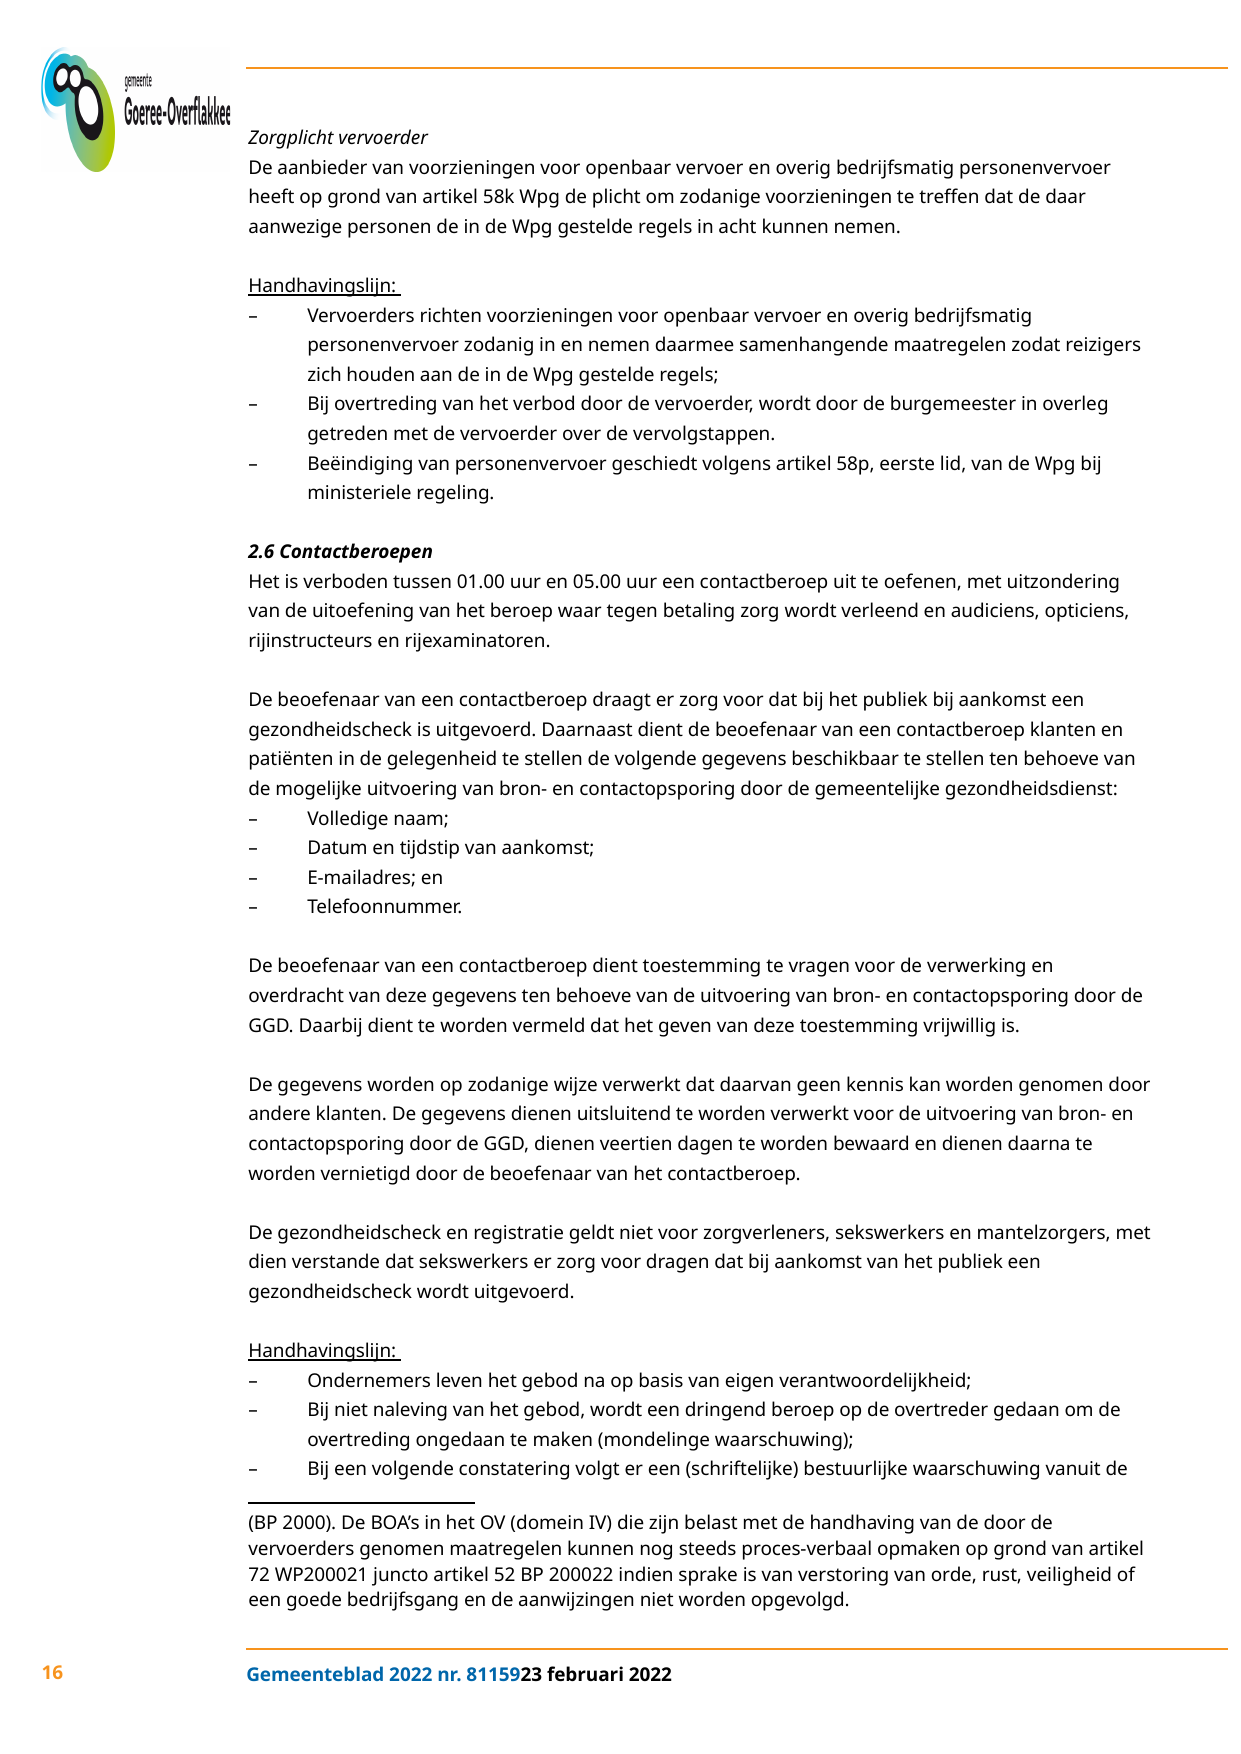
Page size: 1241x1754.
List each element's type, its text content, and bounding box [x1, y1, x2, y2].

text Handhavingslijn: [248, 272, 1152, 298]
list (BP 2000). De BOA’s in het OV (domein IV) die zijn belast met de handhaving van de door de vervoerders genomen maatregelen kunnen nog steeds proces-verbaal opmaken op grond van artikel 72 WP200021 juncto artikel 52 BP 200022 indien sprake is van verstoring van orde, rust, veiligheid of een goede bedrijfsgang en de aanwijzingen niet worden opgevolgd. [248, 1509, 1152, 1612]
text De beoefenaar van een contactberoep dient toestemming te vragen voor de verwerking en overdracht van deze gegevens ten behoeve van de uitvoering van bron- en contactopsporing door de GGD. Daarbij dient te worden vermeld dat het geven van deze toestemming vrijwillig is. [248, 953, 1152, 1038]
text Handhavingslijn: [248, 1337, 1152, 1363]
list Datum en tijdstip van aankomst; [248, 834, 1152, 860]
text De beoefenaar van een contactberoep draagt er zorg voor dat bij het publiek bij aankomst een gezondheidscheck is uitgevoerd. Daarnaast dient de beoefenaar van een contactberoep klanten en patiënten in de gelegenheid te stellen de volgende gegevens beschikbaar te stellen ten behoeve van de mogelijke uitvoering van bron- en contactopsporing door de gemeentelijke gezondheidsdienst: [248, 686, 1152, 801]
picture [41, 47, 231, 172]
list Bij overtreding van het verbod door de vervoerder, wordt door de burgemeester in overleg getreden met de vervoerder over de vervolgstappen. [248, 391, 1152, 446]
list Telefoonnummer. [248, 893, 1152, 919]
list E-mailadres; en [248, 864, 1152, 890]
text De gezondheidscheck en registratie geldt niet voor zorgverleners, sekswerkers en mantelzorgers, met dien verstande dat sekswerkers er zorg voor dragen dat bij aankomst van het publiek een gezondheidscheck wordt uitgevoerd. [248, 1219, 1152, 1304]
text De aanbieder van voorzieningen voor openbaar vervoer en overig bedrijfsmatig personenvervoer heeft op grond van artikel 58k Wpg de plicht om zodanige voorzieningen te treffen dat de daar aanwezige personen de in de Wpg gestelde regels in acht kunnen nemen. [248, 154, 1152, 239]
text Zorgplicht vervoerder [248, 124, 1152, 150]
list Volledige naam; [248, 805, 1152, 831]
text 2.6 Contactberoepen [248, 538, 1152, 564]
list Vervoerders richten voorzieningen voor openbaar vervoer en overig bedrijfsmatig personenvervoer zodanig in en nemen daarmee samenhangende maatregelen zodat reizigers zich houden aan de in de Wpg gestelde regels; [248, 302, 1152, 387]
list Bij een volgende constatering volgt er een (schriftelijke) bestuurlijke waarschuwing vanuit de [248, 1456, 1152, 1481]
text Het is verboden tussen 01.00 uur en 05.00 uur een contactberoep uit te oefenen, met uitzondering van de uitoefening van het beroep waar tegen betaling zorg wordt verleend en audiciens, opticiens, rijinstructeurs en rijexaminatoren. [248, 568, 1152, 653]
list Ondernemers leven het gebod na op basis van eigen verantwoordelijkheid; [248, 1367, 1152, 1393]
text De gegevens worden op zodanige wijze verwerkt dat daarvan geen kennis kan worden genomen door andere klanten. De gegevens dienen uitsluitend te worden verwerkt voor de uitvoering van bron- en contactopsporing door de GGD, dienen veertien dagen te worden bewaard en dienen daarna te worden vernietigd door de beoefenaar van het contactberoep. [248, 1071, 1152, 1186]
list Bij niet naleving van het gebod, wordt een dringend beroep op de overtreder gedaan om de overtreding ongedaan te maken (mondelinge waarschuwing); [248, 1396, 1152, 1452]
list Beëindiging van personenvervoer geschiedt volgens artikel 58p, eerste lid, van de Wpg bij ministeriele regeling. [248, 450, 1152, 505]
